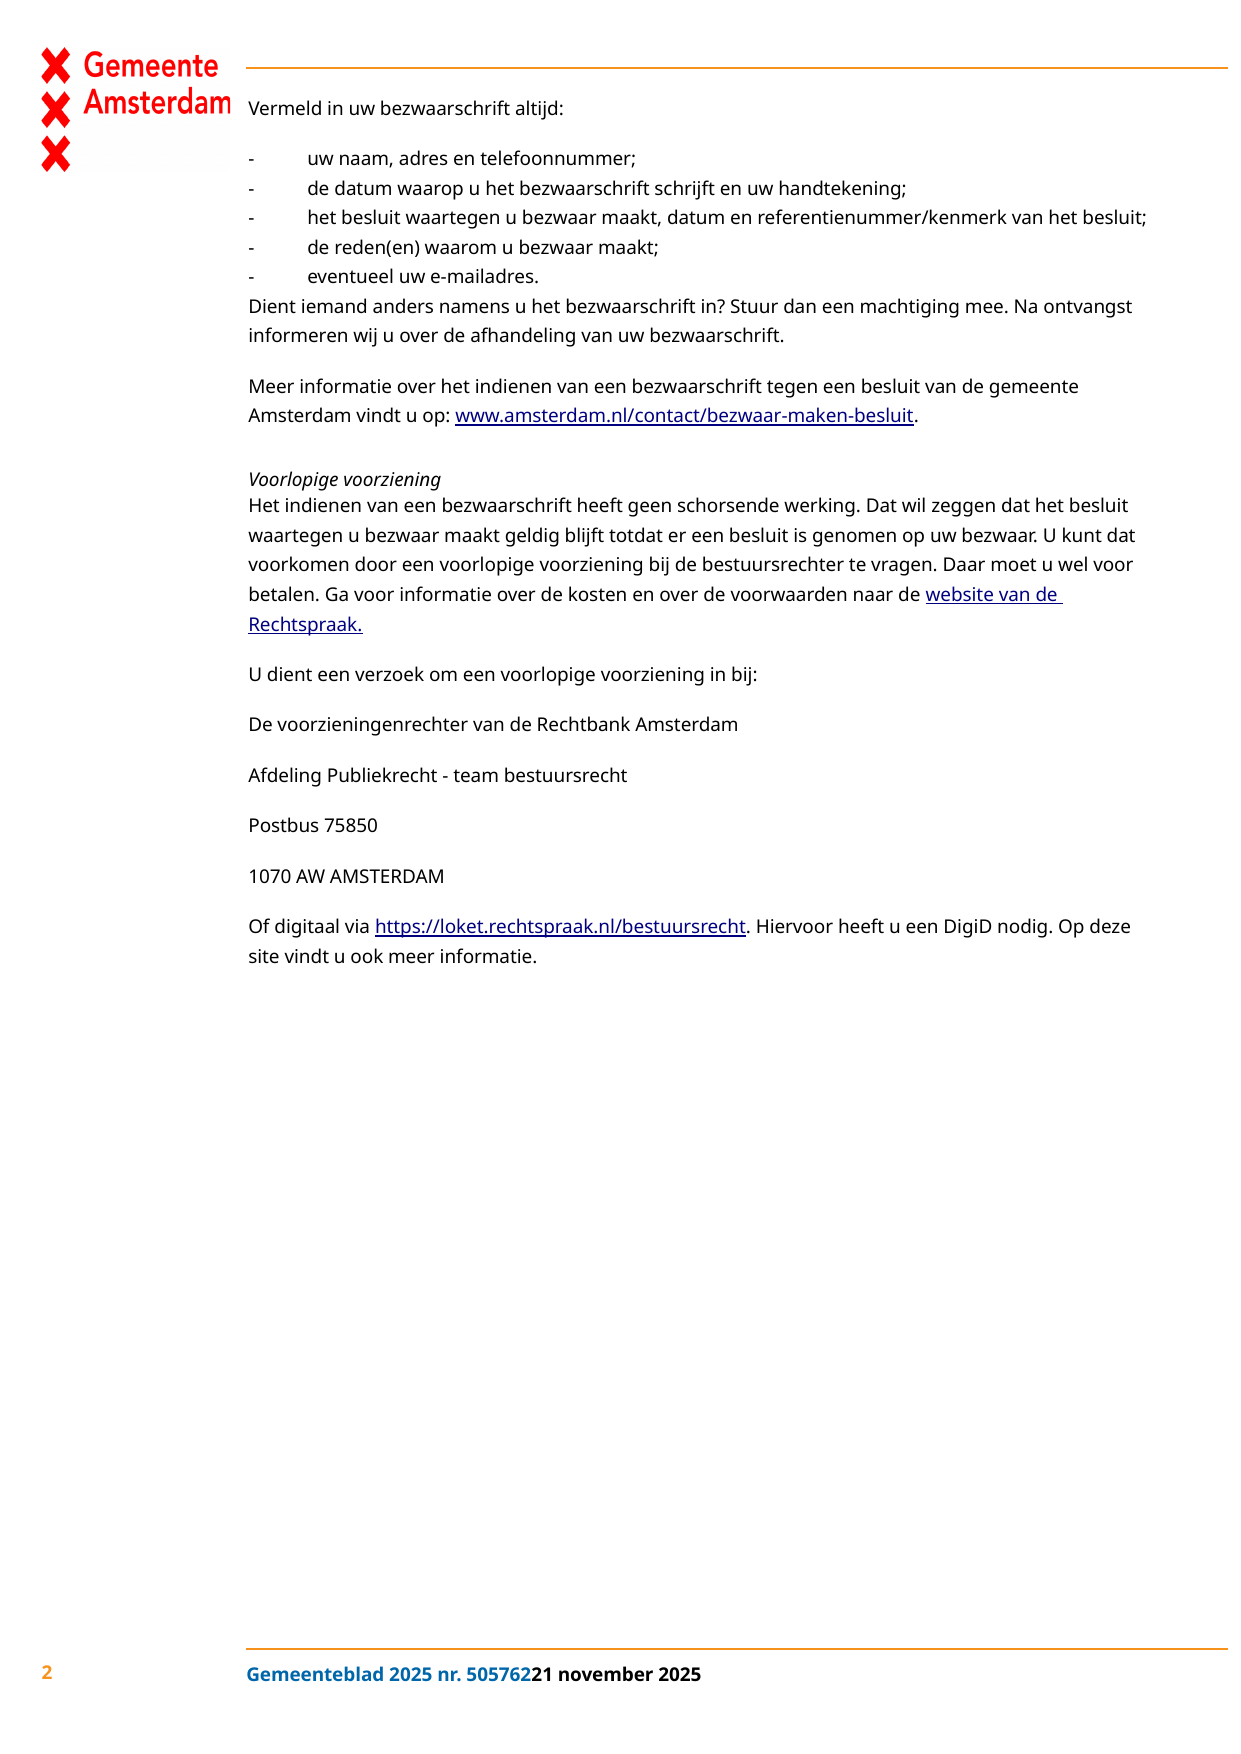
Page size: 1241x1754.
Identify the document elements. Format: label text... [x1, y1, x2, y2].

list eventueel uw e-mailadres. [248, 263, 1152, 289]
text De voorzieningenrechter van de Rechtbank Amsterdam [248, 712, 1152, 737]
text Vermeld in uw bezwaarschrift altijd: [248, 95, 1152, 121]
list uw naam, adres en telefoonnummer; [248, 145, 1152, 171]
list de reden(en) waarom u bezwaar maakt; [248, 234, 1152, 260]
text Afdeling Publiekrecht - team bestuursrecht [248, 762, 1152, 788]
text Voorlopige voorziening [248, 467, 1152, 492]
text Of digitaal via https://loket.rechtspraak.nl/bestuursrecht. Hiervoor heeft u een DigiD nodig. Op deze site vindt u ook meer informatie. [248, 913, 1152, 968]
text 1070 AW AMSTERDAM [248, 863, 1152, 888]
text Dient iemand anders namens u het bezwaarschrift in? Stuur dan een machtiging mee. Na ontvangst informeren wij u over de afhandeling van uw bezwaarschrift. [248, 293, 1152, 348]
picture [41, 47, 231, 172]
text Het indienen van een bezwaarschrift heeft geen schorsende werking. Dat wil zeggen dat het besluit waartegen u bezwaar maakt geldig blijft totdat er een besluit is genomen op uw bezwaar. U kunt dat voorkomen door een voorlopige voorziening bij de bestuursrechter te vragen. Daar moet u wel voor betalen. Ga voor informatie over de kosten en over de voorwaarden naar de website van de Rechtspraak. [248, 492, 1152, 636]
text Meer informatie over het indienen van een bezwaarschrift tegen een besluit van de gemeente Amsterdam vindt u op: www.amsterdam.nl/contact/bezwaar-maken-besluit. [248, 373, 1152, 428]
list de datum waarop u het bezwaarschrift schrijft en uw handtekening; [248, 175, 1152, 201]
text U dient een verzoek om een voorlopige voorziening in bij: [248, 661, 1152, 687]
text Postbus 75850 [248, 812, 1152, 838]
list het besluit waartegen u bezwaar maakt, datum en referentienummer/kenmerk van het besluit; [248, 204, 1152, 230]
